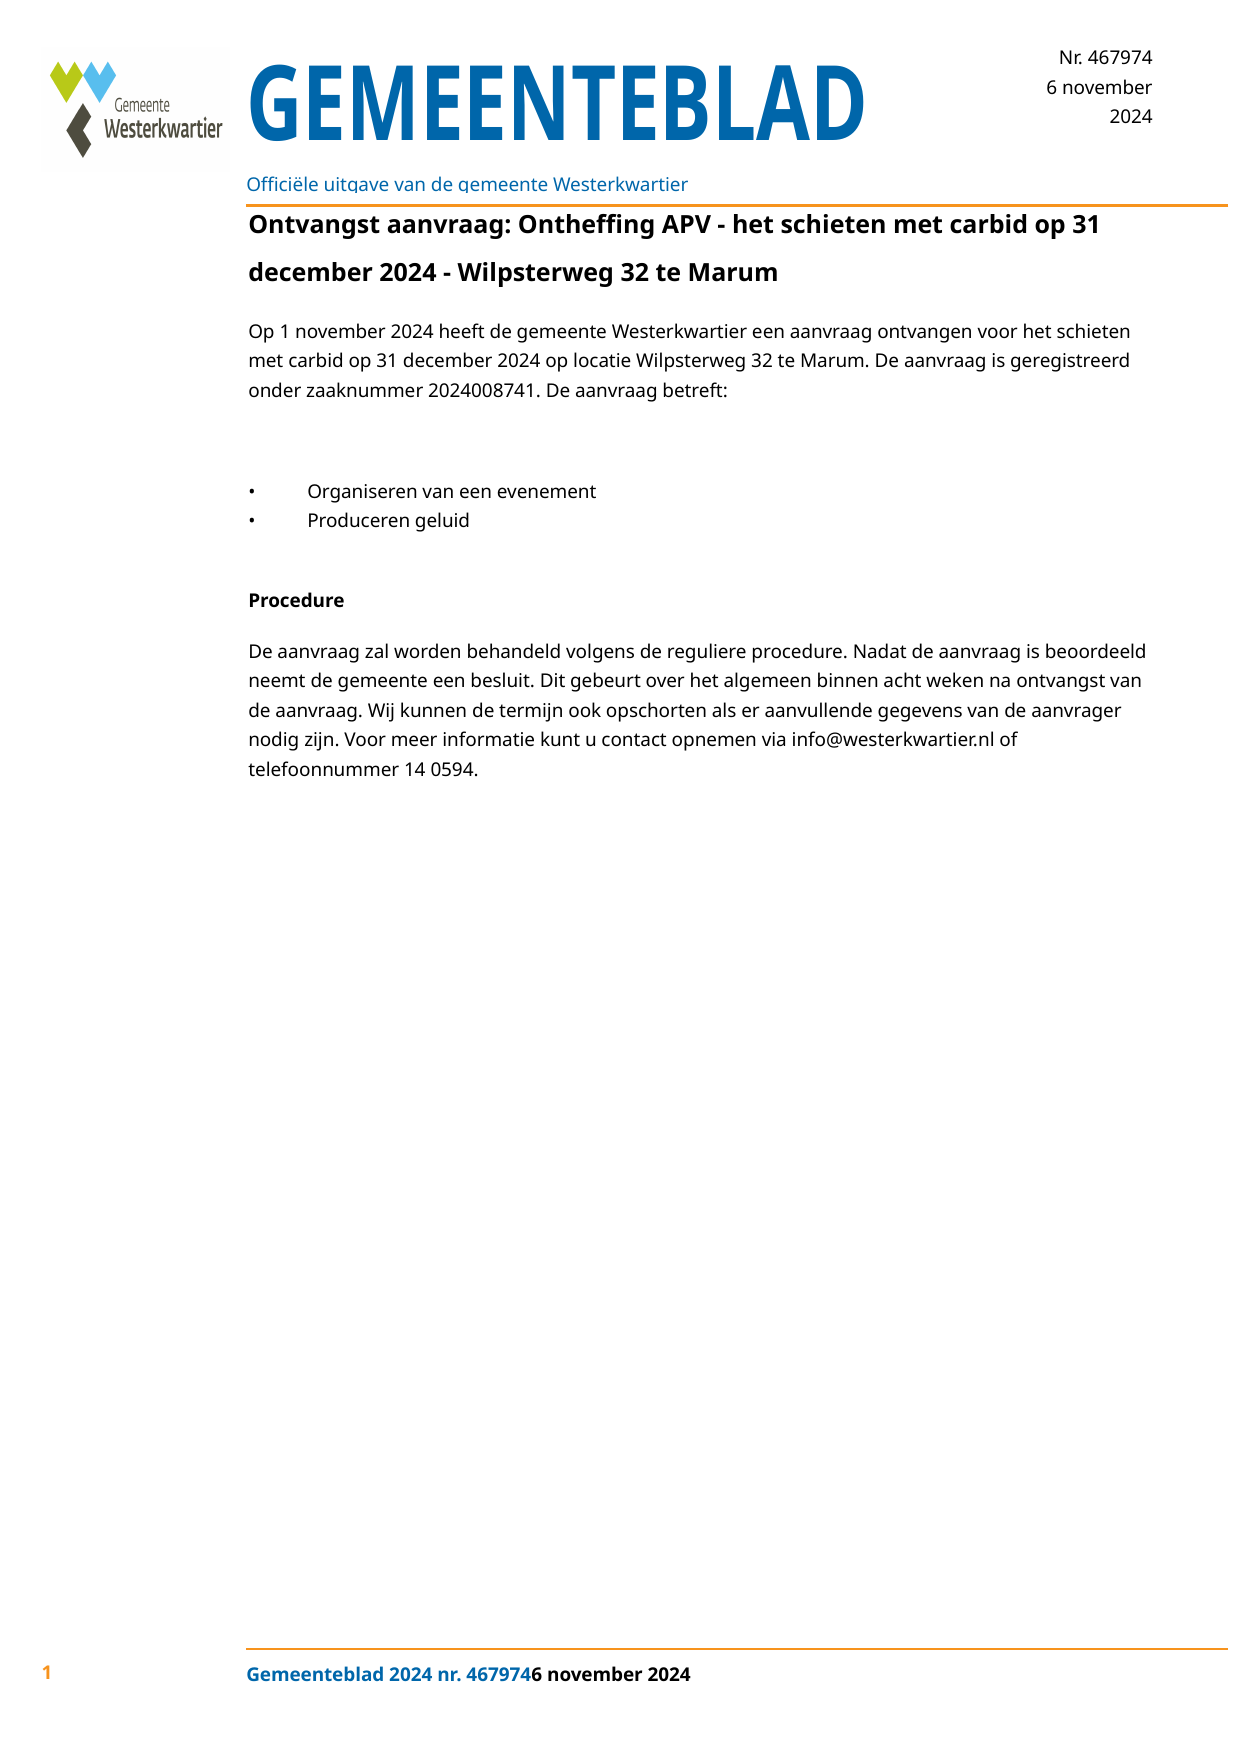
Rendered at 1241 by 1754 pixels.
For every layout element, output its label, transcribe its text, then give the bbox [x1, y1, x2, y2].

list Produceren geluid [248, 507, 1152, 533]
list Organiseren van een evenement [248, 478, 1152, 504]
text Procedure [248, 587, 1152, 613]
text Op 1 november 2024 heeft de gemeente Westerkwartier een aanvraag ontvangen voor het schieten met carbid op 31 december 2024 op locatie Wilpsterweg 32 te Marum. De aanvraag is geregistreerd onder zaaknummer 2024008741. De aanvraag betreft: [248, 318, 1152, 403]
text Ontvangst aanvraag: Ontheffing APV - het schieten met carbid op 31 december 2024 - Wilpsterweg 32 te Marum [248, 207, 1152, 288]
picture [41, 47, 231, 172]
text De aanvraag zal worden behandeld volgens de reguliere procedure. Nadat de aanvraag is beoordeeld neemt de gemeente een besluit. Dit gebeurt over het algemeen binnen acht weken na ontvangst van de aanvraag. Wij kunnen de termijn ook opschorten als er aanvullende gegevens van de aanvrager nodig zijn. Voor meer informatie kunt u contact opnemen via info@westerkwartier.nl of telefoonnummer 14 0594. [248, 638, 1152, 782]
